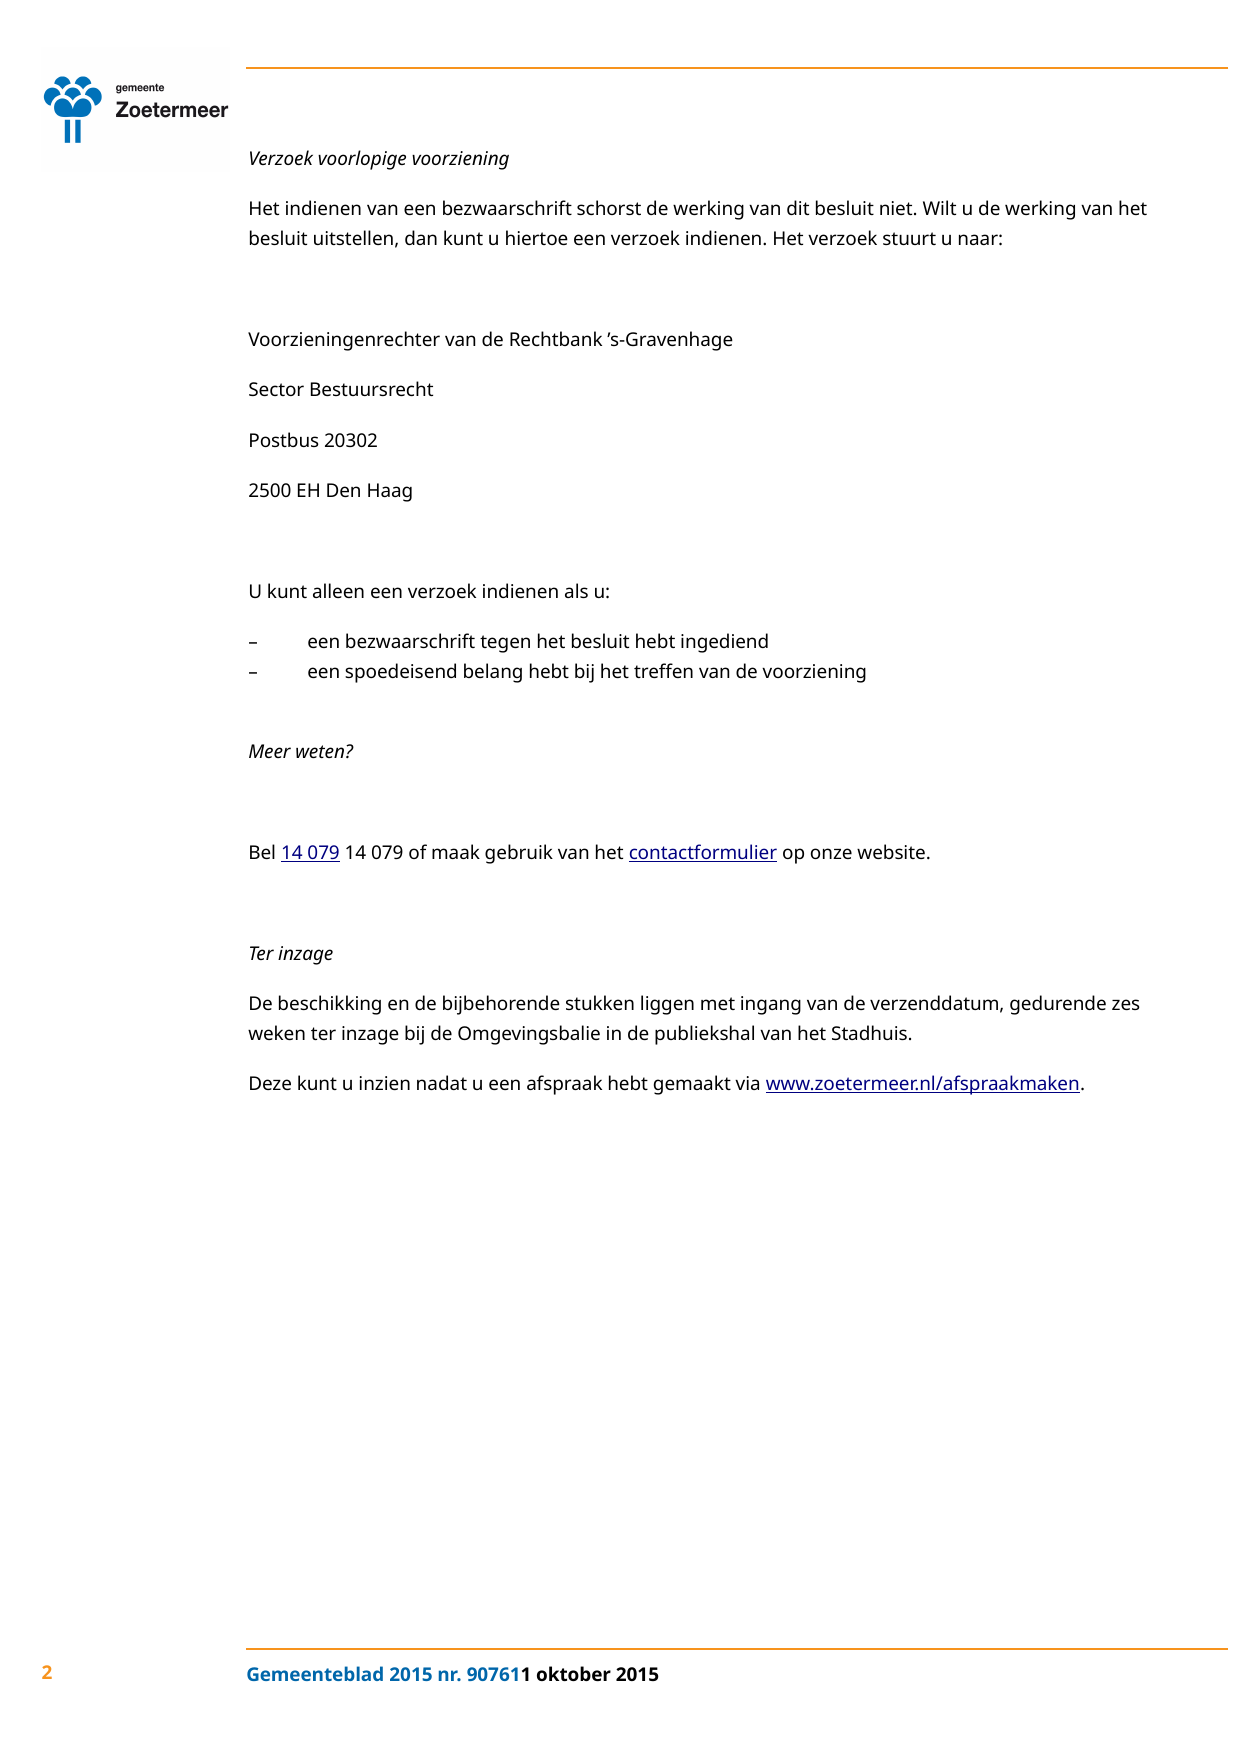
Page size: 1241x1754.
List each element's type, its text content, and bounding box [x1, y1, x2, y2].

text U kunt alleen een verzoek indienen als u: [248, 578, 1152, 604]
text Deze kunt u inzien nadat u een afspraak hebt gemaakt via www.zoetermeer.nl/afspraakmaken. [248, 1070, 1152, 1096]
text Ter inzage [248, 940, 1152, 966]
text Verzoek voorlopige voorziening [248, 145, 1152, 171]
text Meer weten? [248, 738, 1152, 764]
text De beschikking en de bijbehorende stukken liggen met ingang van de verzenddatum, gedurende zes weken ter inzage bij de Omgevingsbalie in de publiekshal van het Stadhuis. [248, 990, 1152, 1046]
picture [41, 47, 231, 172]
text Voorzieningenrechter van de Rechtbank ’s-Gravenhage [248, 326, 1152, 352]
list een spoedeisend belang hebt bij het treffen van de voorziening [248, 658, 1152, 684]
text Het indienen van een bezwaarschrift schorst de werking van dit besluit niet. Wilt u de werking van het besluit uitstellen, dan kunt u hiertoe een verzoek indienen. Het verzoek stuurt u naar: [248, 196, 1152, 251]
list een bezwaarschrift tegen het besluit hebt ingediend [248, 628, 1152, 654]
text Bel 14 079 14 079 of maak gebruik van het contactformulier op onze website. [248, 839, 1152, 865]
text Sector Bestuursrecht [248, 376, 1152, 402]
text 2500 EH Den Haag [248, 477, 1152, 503]
text Postbus 20302 [248, 427, 1152, 453]
